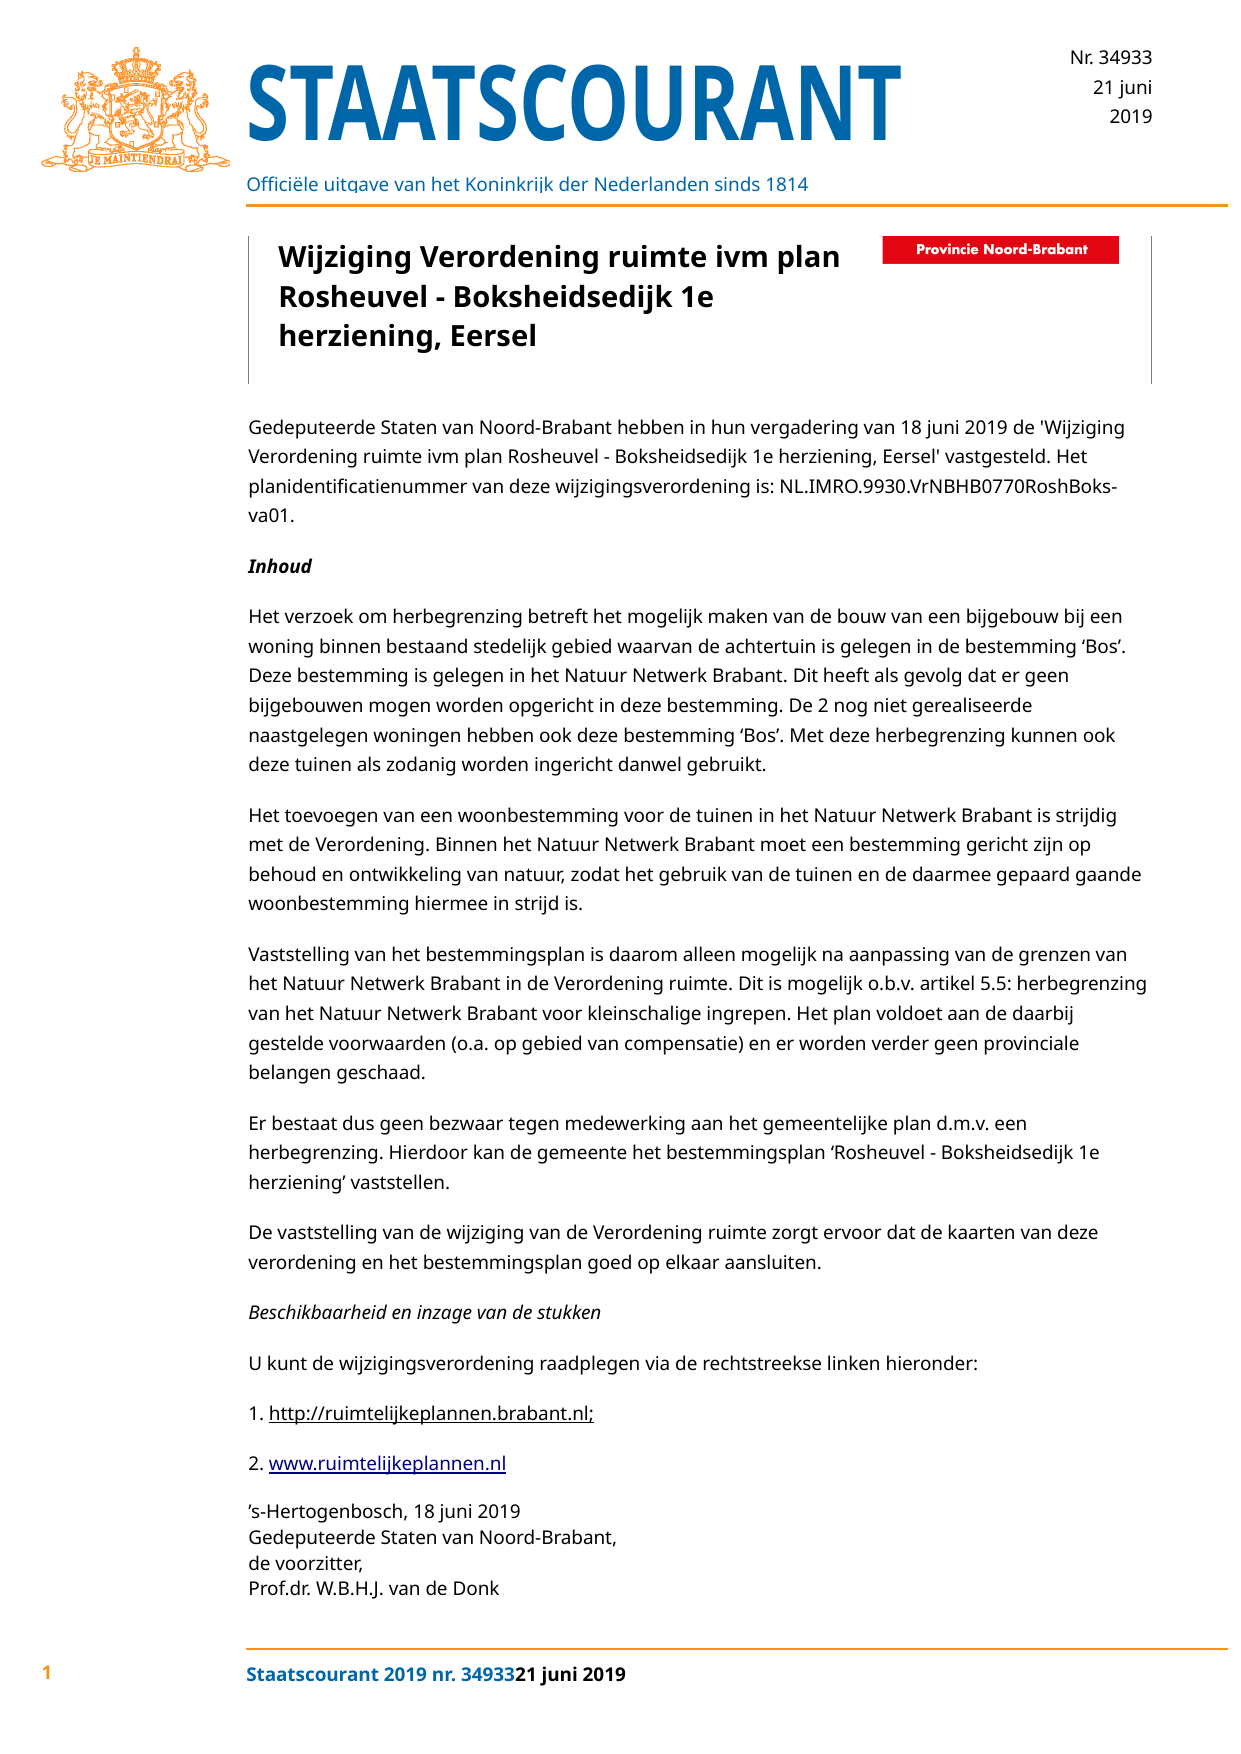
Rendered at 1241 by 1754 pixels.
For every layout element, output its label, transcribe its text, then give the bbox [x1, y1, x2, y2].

picture [41, 47, 231, 172]
text 2. www.ruimtelijkeplannen.nl [248, 1451, 1152, 1476]
text Gedeputeerde Staten van Noord-Brabant hebben in hun vergadering van 18 juni 2019 de 'Wijziging Verordening ruimte ivm plan Rosheuvel - Boksheidsedijk 1e herziening, Eersel' vastgesteld. Het planidentificatienummer van deze wijzigingsverordening is: NL.IMRO.9930.VrNBHB0770RoshBoks-va01. [248, 414, 1152, 528]
text Het toevoegen van een woonbestemming voor de tuinen in het Natuur Netwerk Brabant is strijdig met de Verordening. Binnen het Natuur Netwerk Brabant moet een bestemming gericht zijn op behoud en ontwikkeling van natuur, zodat het gebruik van de tuinen en de daarmee gepaard gaande woonbestemming hiermee in strijd is. [248, 802, 1152, 916]
text De vaststelling van de wijziging van de Verordening ruimte zorgt ervoor dat de kaarten van deze verordening en het bestemmingsplan goed op elkaar aansluiten. [248, 1219, 1152, 1275]
text Inhoud [248, 553, 1152, 579]
text de voorzitter, [248, 1550, 1152, 1576]
text ’s-Hertogenbosch, 18 juni 2019 [248, 1498, 1152, 1524]
text Er bestaat dus geen bezwaar tegen medewerking aan het gemeentelijke plan d.m.v. een herbegrenzing. Hierdoor kan de gemeente het bestemmingsplan ‘Rosheuvel - Boksheidsedijk 1e herziening’ vaststellen. [248, 1110, 1152, 1195]
text Beschikbaarheid en inzage van de stukken [248, 1299, 1152, 1325]
text Het verzoek om herbegrenzing betreft het mogelijk maken van de bouw van een bijgebouw bij een woning binnen bestaand stedelijk gebied waarvan de achtertuin is gelegen in de bestemming ‘Bos’. Deze bestemming is gelegen in het Natuur Netwerk Brabant. Dit heeft als gevolg dat er geen bijgebouwen mogen worden opgericht in deze bestemming. De 2 nog niet gerealiseerde naastgelegen woningen hebben ook deze bestemming ‘Bos’. Met deze herbegrenzing kunnen ook deze tuinen als zodanig worden ingericht danwel gebruikt. [248, 603, 1152, 777]
table_header Wijziging Verordening ruimte ivm plan Rosheuvel - Boksheidsedijk 1e herziening, Eersel [249, 236, 850, 384]
table_header [850, 264, 1151, 384]
text Vaststelling van het bestemmingsplan is daarom alleen mogelijk na aanpassing van de grenzen van het Natuur Netwerk Brabant in de Verordening ruimte. Dit is mogelijk o.b.v. artikel 5.5: herbegrenzing van het Natuur Netwerk Brabant voor kleinschalige ingrepen. Het plan voldoet aan de daarbij gestelde voorwaarden (o.a. op gebied van compensatie) en er worden verder geen provinciale belangen geschaad. [248, 941, 1152, 1085]
table_header [850, 236, 882, 263]
table_header [1119, 236, 1151, 263]
text 1. http://ruimtelijkeplannen.brabant.nl; [248, 1400, 1152, 1426]
picture [882, 236, 1119, 264]
text U kunt de wijzigingsverordening raadplegen via de rechtstreekse linken hieronder: [248, 1350, 1152, 1376]
text Prof.dr. W.B.H.J. van de Donk [248, 1576, 1152, 1601]
text Gedeputeerde Staten van Noord-Brabant, [248, 1524, 1152, 1550]
